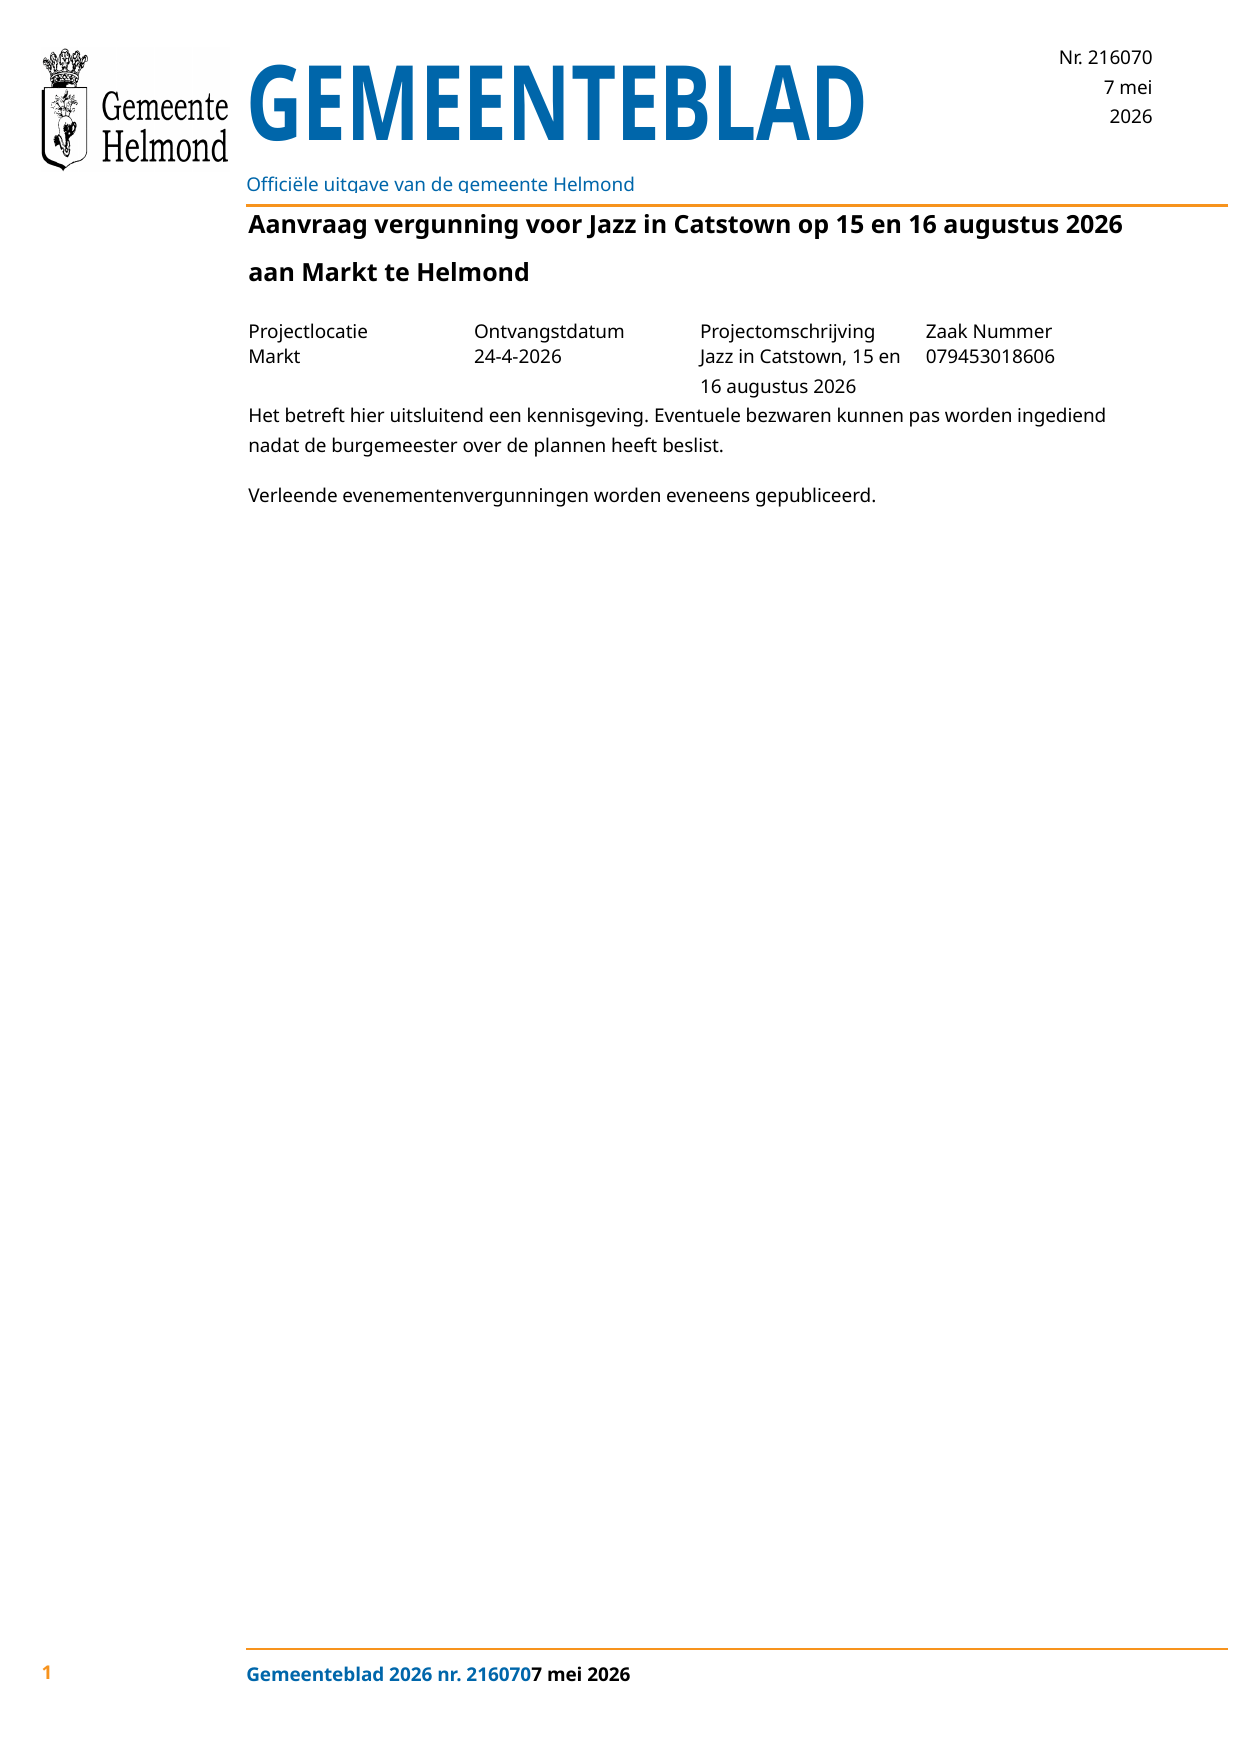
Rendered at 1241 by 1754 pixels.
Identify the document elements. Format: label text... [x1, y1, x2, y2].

table_header Projectomschrijving [700, 318, 926, 344]
text Het betreft hier uitsluitend een kennisgeving. Eventuele bezwaren kunnen pas worden ingediend nadat de burgemeester over de plannen heeft beslist. [248, 402, 1152, 458]
table_cell 24-4-2026 [474, 344, 700, 399]
table_cell Markt [248, 344, 474, 399]
picture [41, 47, 231, 172]
table_header Ontvangstdatum [474, 318, 700, 344]
text Verleende evenementenvergunningen worden eveneens gepubliceerd. [248, 482, 1152, 508]
text Aanvraag vergunning voor Jazz in Catstown op 15 en 16 augustus 2026 aan Markt te Helmond [248, 207, 1152, 288]
table_cell Jazz in Catstown, 15 en 16 augustus 2026 [700, 344, 926, 399]
table_header Zaak Nummer [926, 318, 1152, 344]
table_header Projectlocatie [248, 318, 474, 344]
table_cell 079453018606 [926, 344, 1152, 399]
